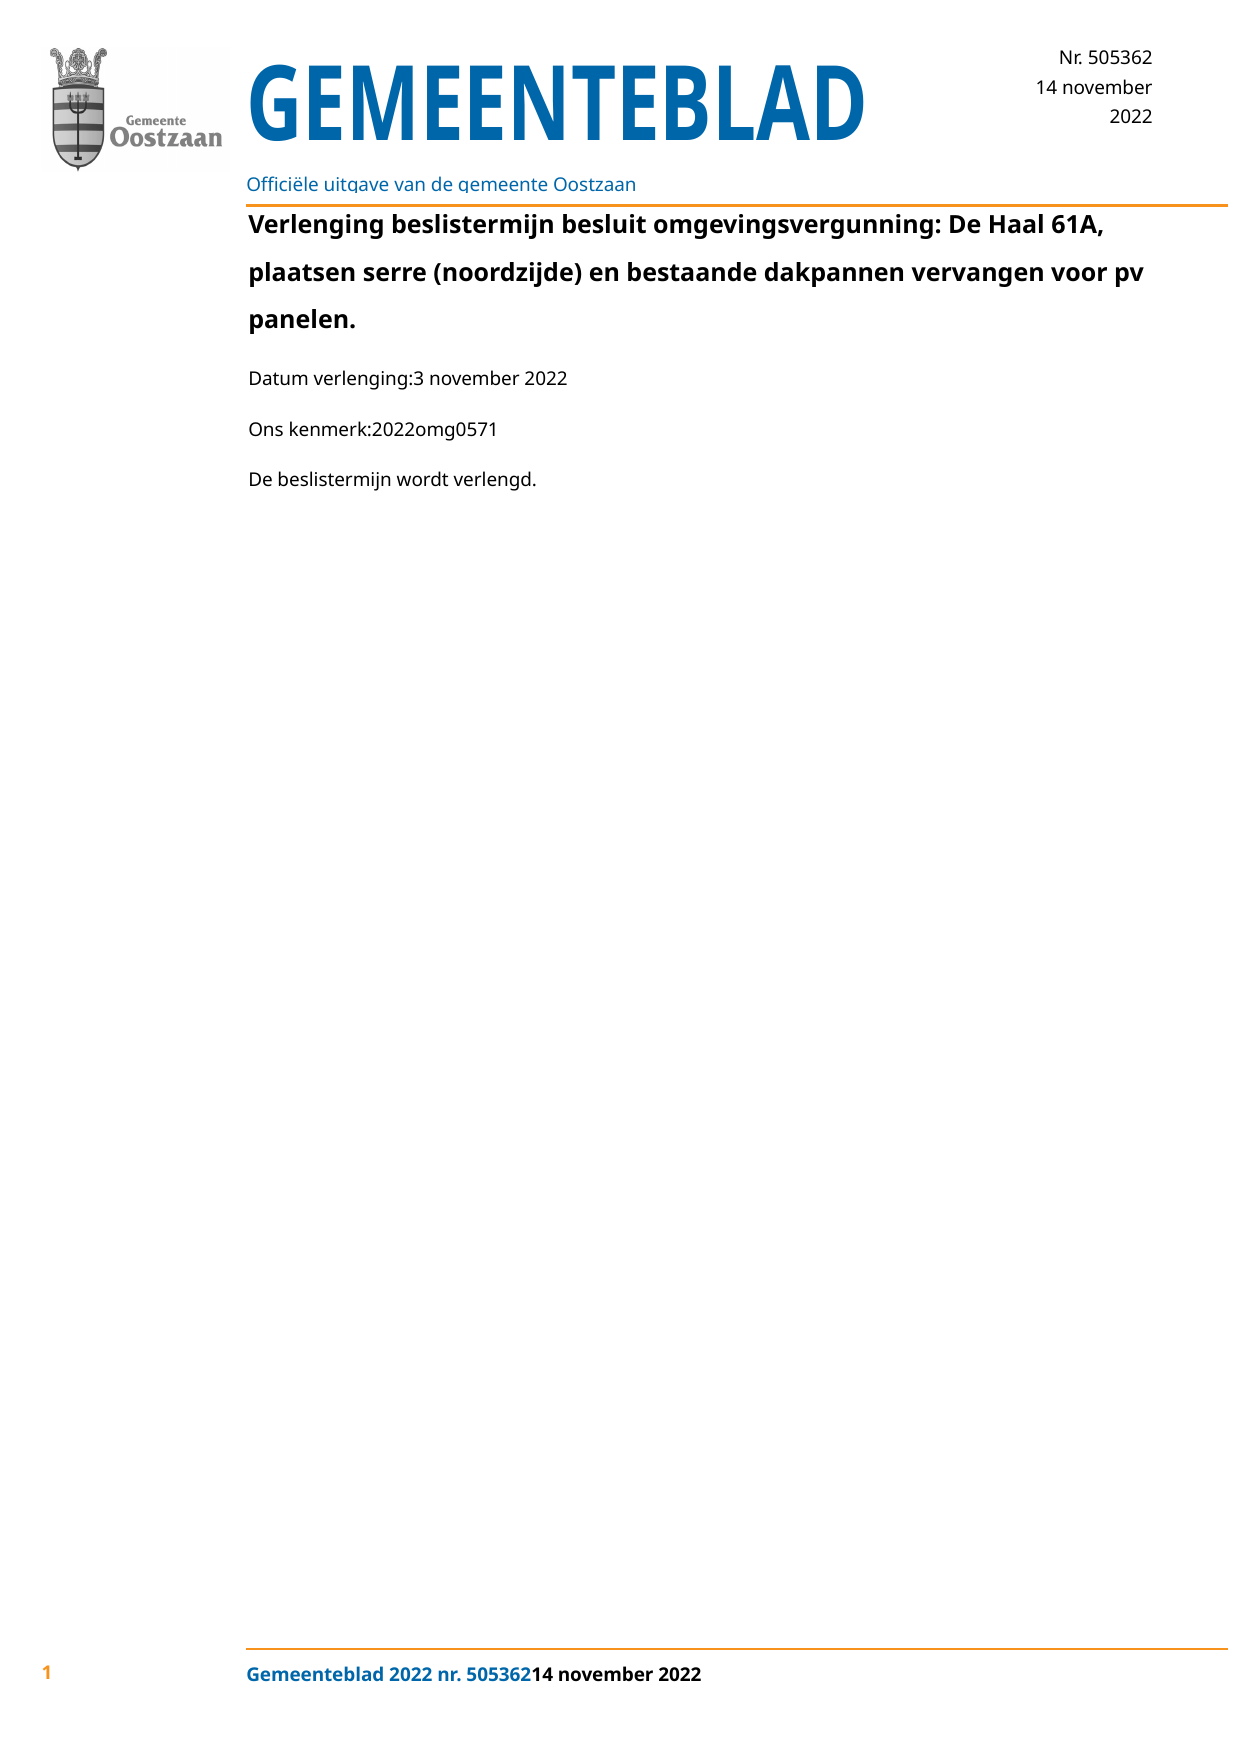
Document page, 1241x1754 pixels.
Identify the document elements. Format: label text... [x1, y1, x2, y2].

text Ons kenmerk:2022omg0571 [248, 416, 1152, 442]
picture [41, 47, 231, 172]
text Datum verlenging:3 november 2022 [248, 366, 1152, 391]
text De beslistermijn wordt verlengd. [248, 466, 1152, 492]
text Verlenging beslistermijn besluit omgevingsvergunning: De Haal 61A, plaatsen serre (noordzijde) en bestaande dakpannen vervangen voor pv panelen. [248, 207, 1152, 336]
